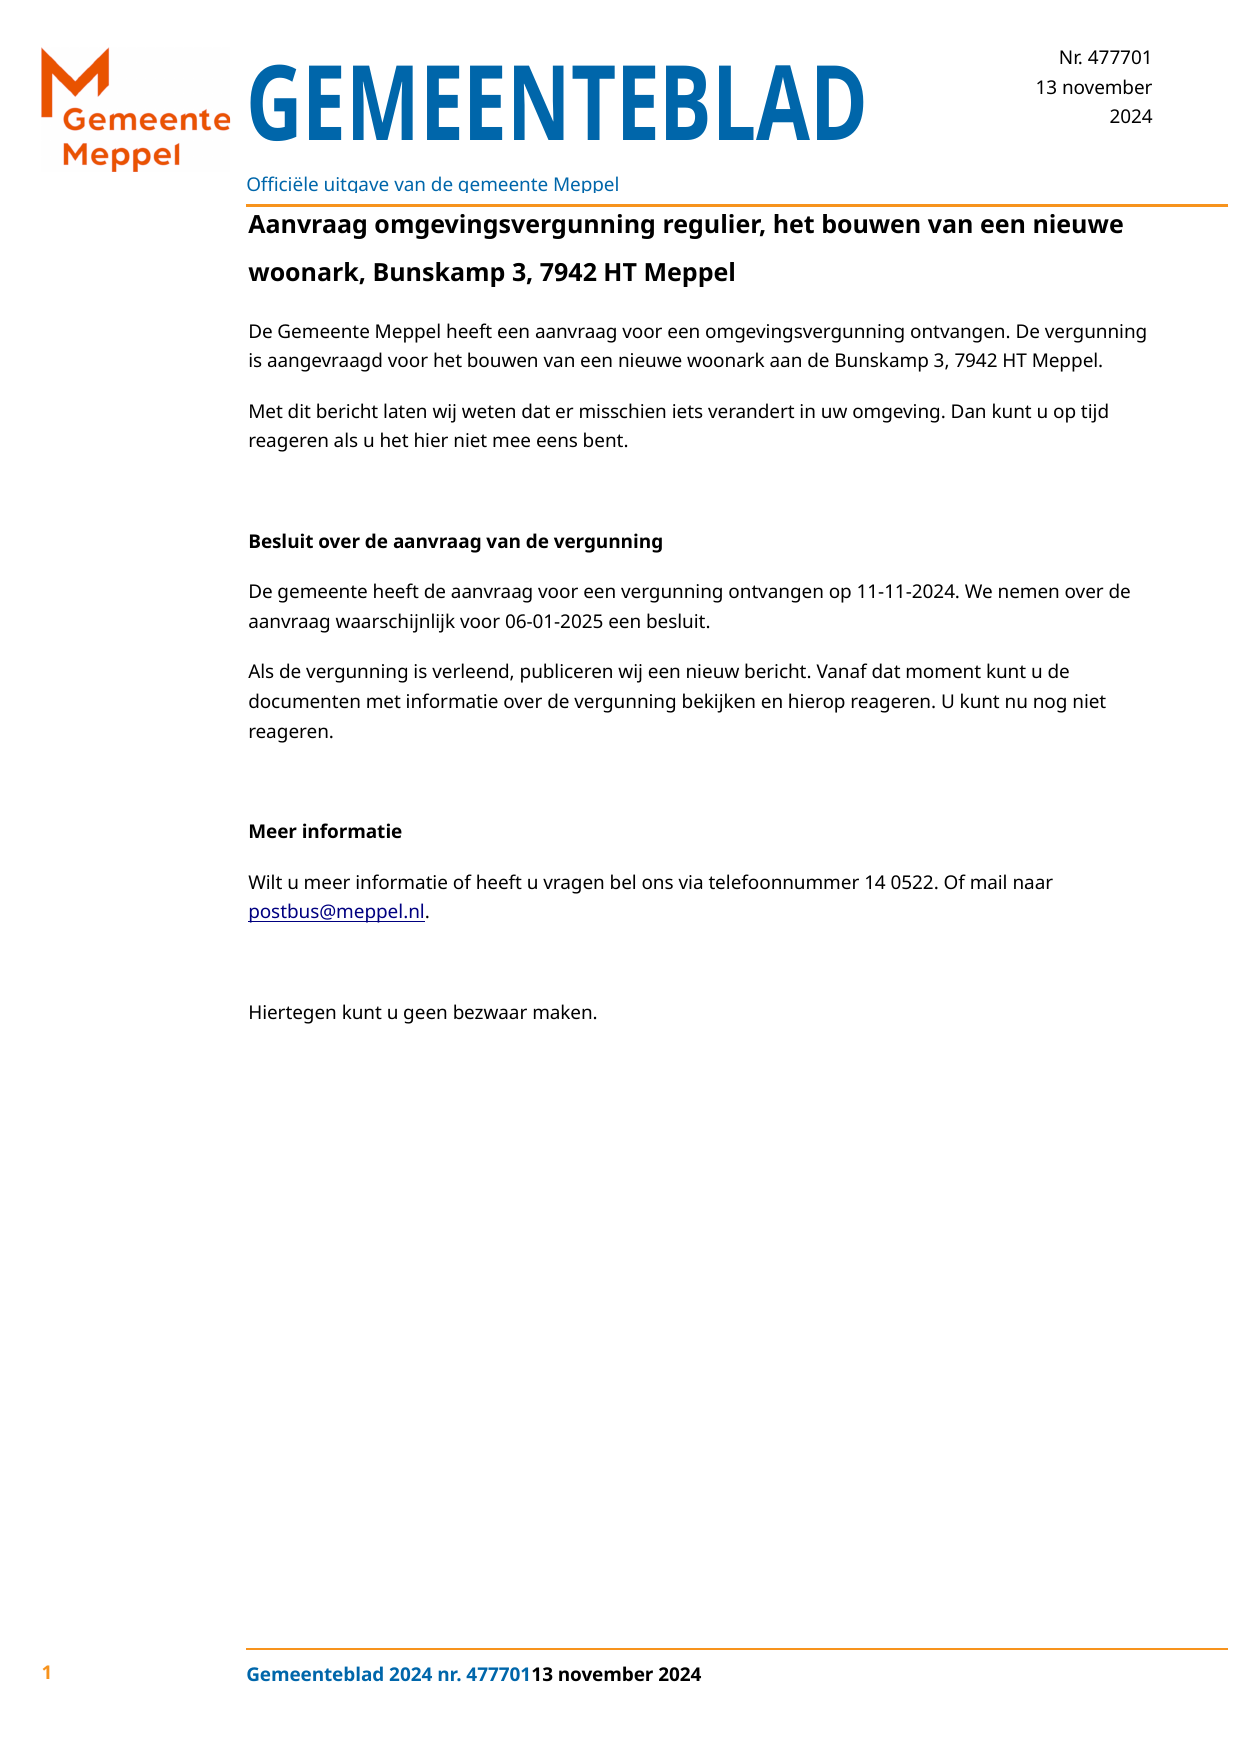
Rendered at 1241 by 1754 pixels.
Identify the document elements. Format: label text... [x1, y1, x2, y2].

text Meer informatie [248, 819, 1152, 844]
text Wilt u meer informatie of heeft u vragen bel ons via telefoonnummer 14 0522. Of mail naar postbus@meppel.nl. [248, 869, 1152, 924]
text Met dit bericht laten wij weten dat er misschien iets verandert in uw omgeving. Dan kunt u op tijd reageren als u het hier niet mee eens bent. [248, 398, 1152, 453]
text De Gemeente Meppel heeft een aanvraag voor een omgevingsvergunning ontvangen. De vergunning is aangevraagd voor het bouwen van een nieuwe woonark aan de Bunskamp 3, 7942 HT Meppel. [248, 318, 1152, 373]
text Aanvraag omgevingsvergunning regulier, het bouwen van een nieuwe woonark, Bunskamp 3, 7942 HT Meppel [248, 207, 1152, 288]
text Als de vergunning is verleend, publiceren wij een nieuw bericht. Vanaf dat moment kunt u de documenten met informatie over de vergunning bekijken en hierop reageren. U kunt nu nog niet reageren. [248, 659, 1152, 744]
text De gemeente heeft de aanvraag voor een vergunning ontvangen op 11-11-2024. We nemen over de aanvraag waarschijnlijk voor 06-01-2025 een besluit. [248, 579, 1152, 634]
text Besluit over de aanvraag van de vergunning [248, 528, 1152, 554]
text Hiertegen kunt u geen bezwaar maken. [248, 999, 1152, 1025]
picture [41, 47, 231, 172]
